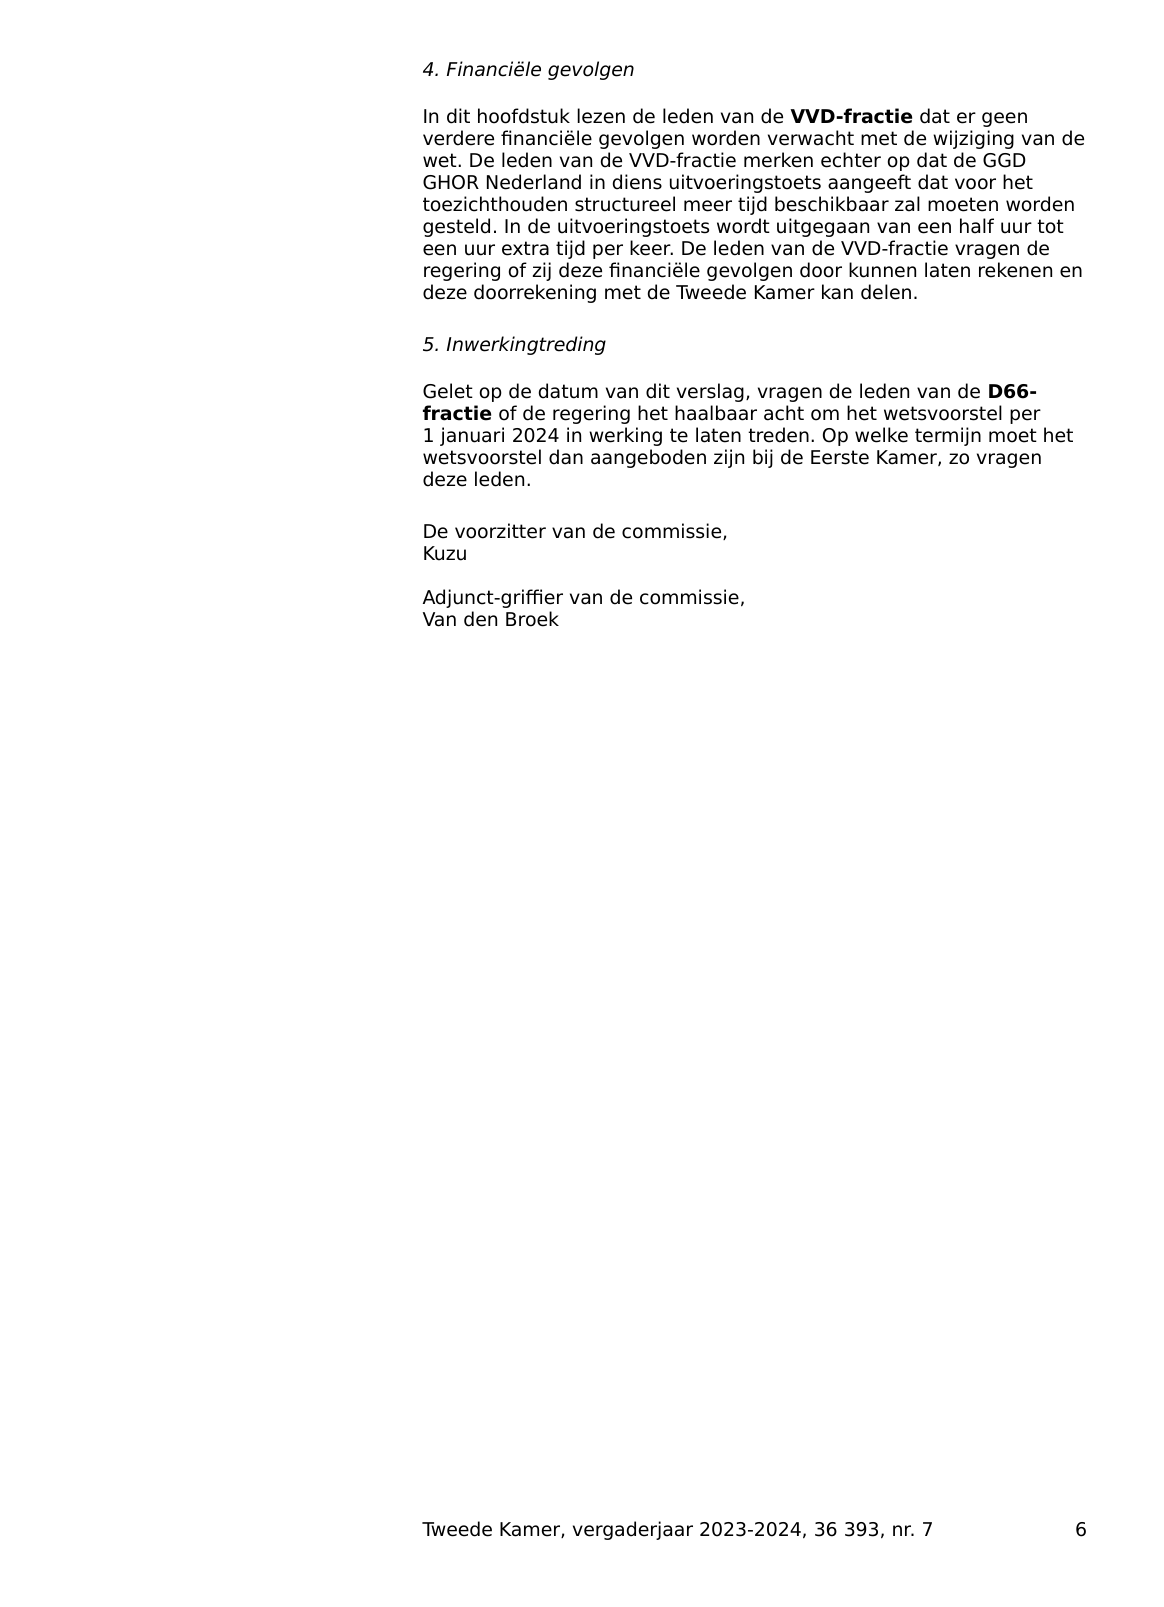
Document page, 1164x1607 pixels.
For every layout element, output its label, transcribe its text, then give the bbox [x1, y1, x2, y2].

text De voorzitter van de commissie, Kuzu [422, 521, 1087, 565]
subtitle 4. Financiële gevolgen [422, 59, 1087, 81]
subtitle 5. Inwerkingtreding [422, 334, 1087, 356]
text Adjunct-griffier van de commissie, Van den Broek [422, 587, 1087, 631]
text Gelet op de datum van dit verslag, vragen de leden van de D66-fractie of de regering het haalbaar acht om het wetsvoorstel per 1 januari 2024 in werking te laten treden. Op welke termijn moet het wetsvoorstel dan aangeboden zijn bij de Eerste Kamer, zo vragen deze leden. [422, 381, 1087, 491]
text In dit hoofdstuk lezen de leden van de VVD-fractie dat er geen verdere financiële gevolgen worden verwacht met de wijziging van de wet. De leden van de VVD-fractie merken echter op dat de GGD GHOR Nederland in diens uitvoeringstoets aangeeft dat voor het toezichthouden structureel meer tijd beschikbaar zal moeten worden gesteld. In de uitvoeringstoets wordt uitgegaan van een half uur tot een uur extra tijd per keer. De leden van de VVD-fractie vragen de regering of zij deze financiële gevolgen door kunnen laten rekenen en deze doorrekening met de Tweede Kamer kan delen. [422, 106, 1087, 304]
